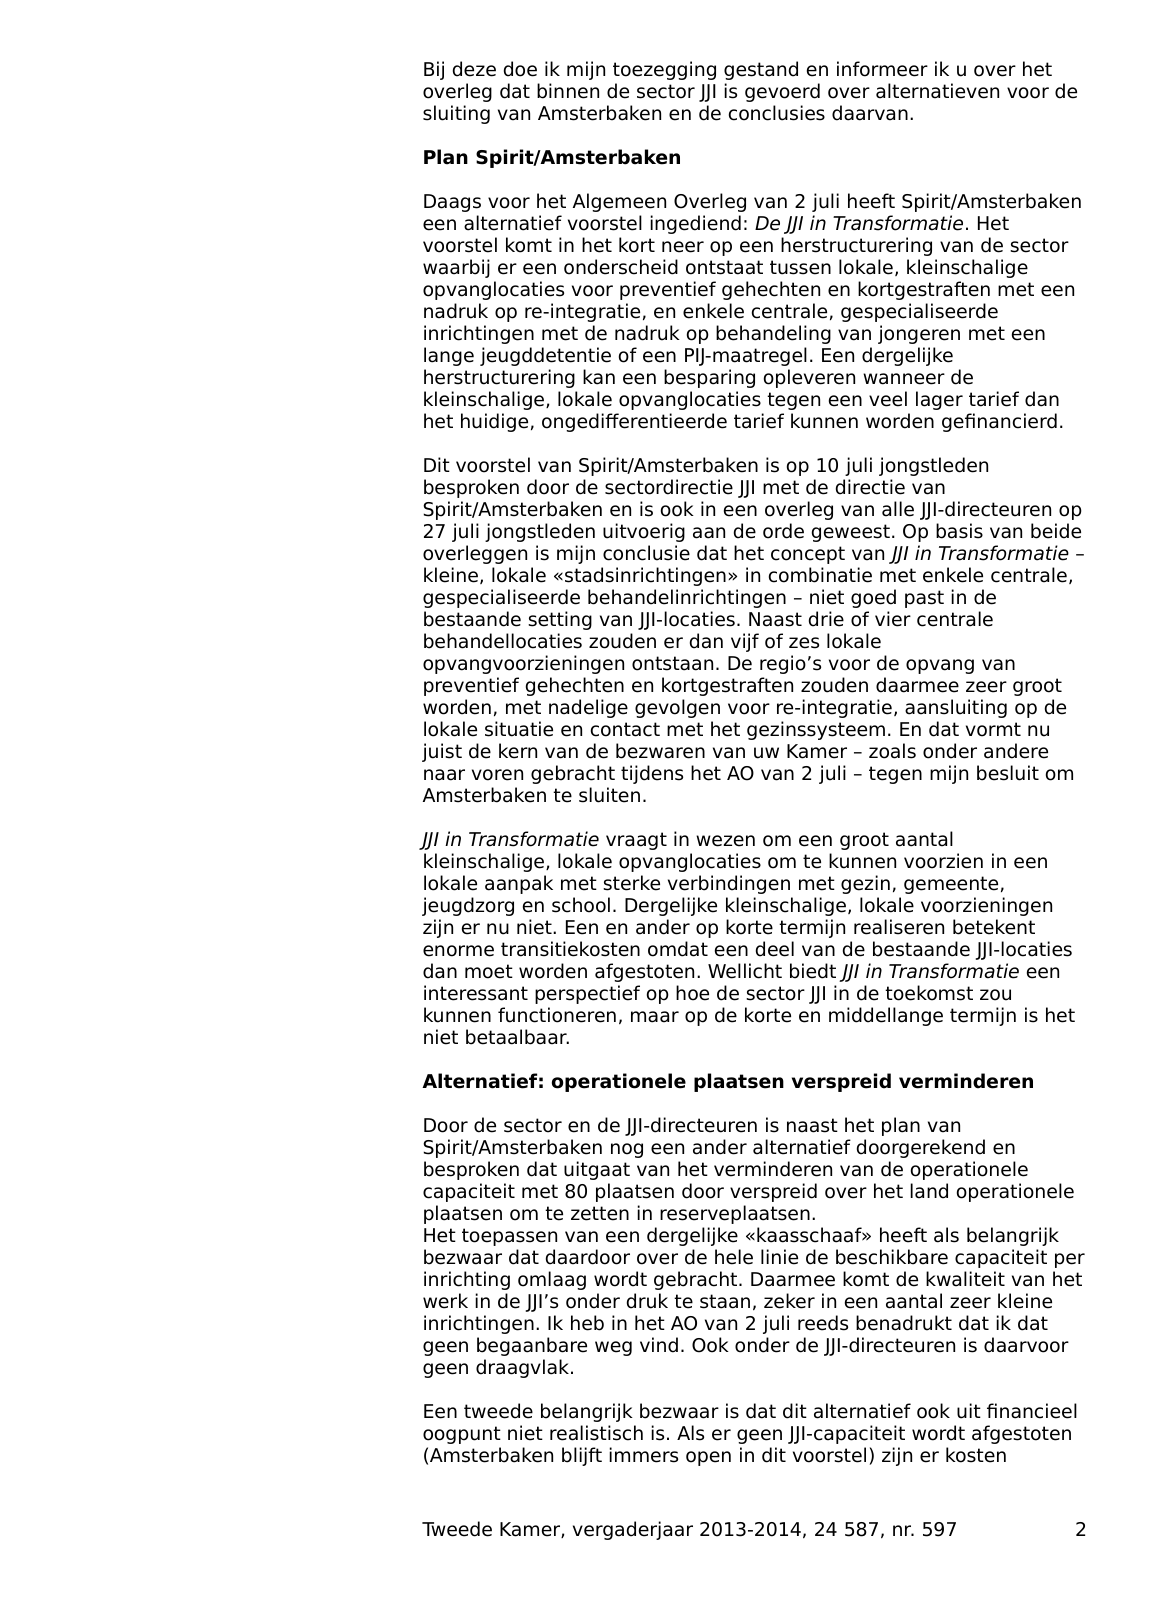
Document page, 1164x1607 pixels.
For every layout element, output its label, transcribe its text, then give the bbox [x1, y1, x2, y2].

text Het toepassen van een dergelijke «kaasschaaf» heeft als belangrijk bezwaar dat daardoor over de hele linie de beschikbare capaciteit per inrichting omlaag wordt gebracht. Daarmee komt de kwaliteit van het werk in de JJI’s onder druk te staan, zeker in een aantal zeer kleine inrichtingen. Ik heb in het AO van 2 juli reeds benadrukt dat ik dat geen begaanbare weg vind. Ook onder de JJI-directeuren is daarvoor geen draagvlak. [422, 1225, 1087, 1379]
text Dit voorstel van Spirit/Amsterbaken is op 10 juli jongstleden besproken door de sectordirectie JJI met de directie van Spirit/Amsterbaken en is ook in een overleg van alle JJI-directeuren op 27 juli jongstleden uitvoerig aan de orde geweest. Op basis van beide overleggen is mijn conclusie dat het concept van JJI in Transformatie – kleine, lokale «stadsinrichtingen» in combinatie met enkele centrale, gespecialiseerde behandelinrichtingen – niet goed past in de bestaande setting van JJI-locaties. Naast drie of vier centrale behandellocaties zouden er dan vijf of zes lokale opvangvoorzieningen ontstaan. De regio’s voor de opvang van preventief gehechten en kortgestraften zouden daarmee zeer groot worden, met nadelige gevolgen voor re-integratie, aansluiting op de lokale situatie en contact met het gezinssysteem. En dat vormt nu juist de kern van de bezwaren van uw Kamer – zoals onder andere naar voren gebracht tijdens het AO van 2 juli – tegen mijn besluit om Amsterbaken te sluiten. [422, 455, 1087, 807]
text JJI in Transformatie vraagt in wezen om een groot aantal kleinschalige, lokale opvanglocaties om te kunnen voorzien in een lokale aanpak met sterke verbindingen met gezin, gemeente, jeugdzorg en school. Dergelijke kleinschalige, lokale voorzieningen zijn er nu niet. Een en ander op korte termijn realiseren betekent enorme transitiekosten omdat een deel van de bestaande JJI-locaties dan moet worden afgestoten. Wellicht biedt JJI in Transformatie een interessant perspectief op hoe de sector JJI in de toekomst zou kunnen functioneren, maar op de korte en middellange termijn is het niet betaalbaar. [422, 829, 1087, 1049]
subtitle Alternatief: operationele plaatsen verspreid verminderen [422, 1071, 1087, 1093]
text Een tweede belangrijk bezwaar is dat dit alternatief ook uit financieel oogpunt niet realistisch is. Als er geen JJI-capaciteit wordt afgestoten (Amsterbaken blijft immers open in dit voorstel) zijn er kosten [422, 1401, 1087, 1467]
text Bij deze doe ik mijn toezegging gestand en informeer ik u over het overleg dat binnen de sector JJI is gevoerd over alternatieven voor de sluiting van Amsterbaken en de conclusies daarvan. [422, 59, 1087, 125]
subtitle Plan Spirit/Amsterbaken [422, 147, 1087, 169]
text Daags voor het Algemeen Overleg van 2 juli heeft Spirit/Amsterbaken een alternatief voorstel ingediend: De JJI in Transformatie. Het voorstel komt in het kort neer op een herstructurering van de sector waarbij er een onderscheid ontstaat tussen lokale, kleinschalige opvanglocaties voor preventief gehechten en kortgestraften met een nadruk op re-integratie, en enkele centrale, gespecialiseerde inrichtingen met de nadruk op behandeling van jongeren met een lange jeugddetentie of een PIJ-maatregel. Een dergelijke herstructurering kan een besparing opleveren wanneer de kleinschalige, lokale opvanglocaties tegen een veel lager tarief dan het huidige, ongedifferentieerde tarief kunnen worden gefinancierd. [422, 191, 1087, 433]
text Door de sector en de JJI-directeuren is naast het plan van Spirit/Amsterbaken nog een ander alternatief doorgerekend en besproken dat uitgaat van het verminderen van de operationele capaciteit met 80 plaatsen door verspreid over het land operationele plaatsen om te zetten in reserveplaatsen. [422, 1115, 1087, 1225]
